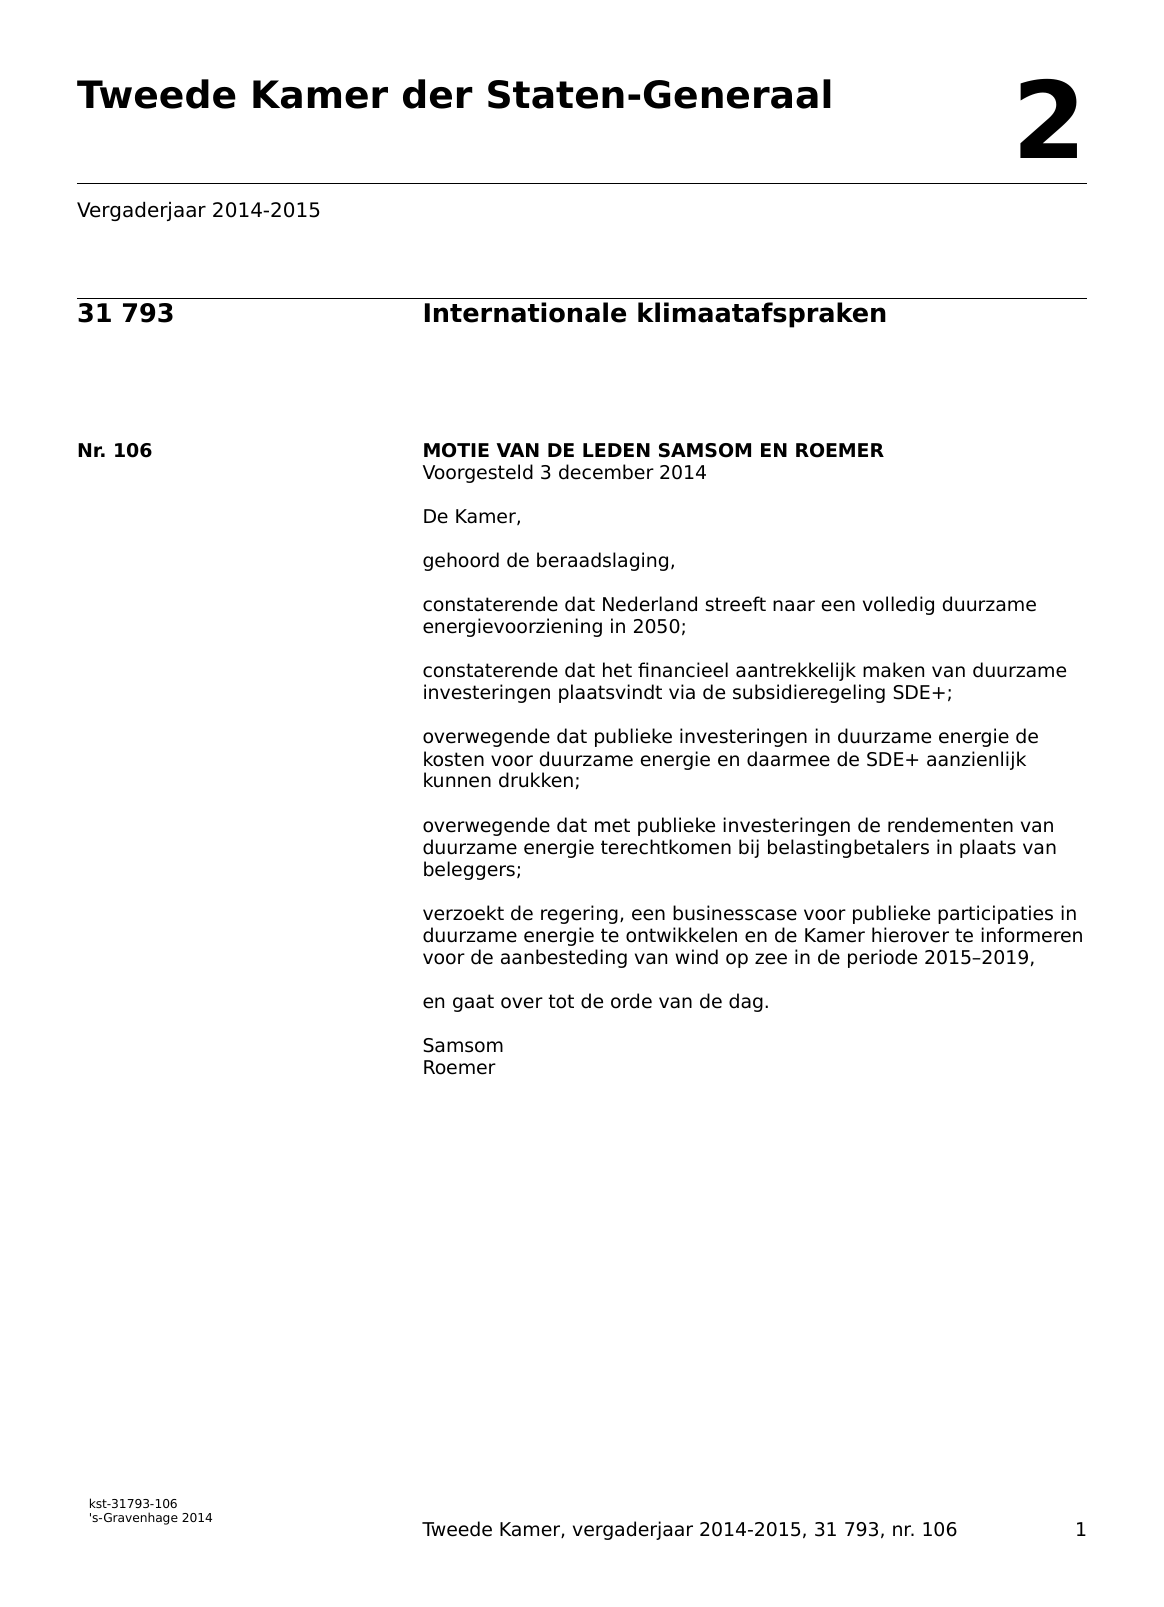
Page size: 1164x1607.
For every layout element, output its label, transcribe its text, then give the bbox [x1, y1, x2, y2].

text constaterende dat Nederland streeft naar een volledig duurzame energievoorziening in 2050; [422, 594, 1087, 638]
text constaterende dat het financieel aantrekkelijk maken van duurzame investeringen plaatsvindt via de subsidieregeling SDE+; [422, 660, 1087, 704]
table_header 2 [886, 59, 1087, 183]
text verzoekt de regering, een businesscase voor publieke participaties in duurzame energie te ontwikkelen en de Kamer hierover te informeren voor de aanbesteding van wind op zee in de periode 2015–2019, [422, 903, 1087, 969]
text De Kamer, [422, 506, 1087, 528]
text Roemer [422, 1057, 1087, 1079]
table_cell Vergaderjaar 2014-2015 [77, 184, 1087, 298]
text kst-31793-106 [88, 1497, 323, 1511]
subtitle Nr. 106 MOTIE VAN DE LEDEN SAMSOM EN ROEMER [77, 440, 1087, 462]
text gehoord de beraadslaging, [422, 550, 1087, 572]
text Voorgesteld 3 december 2014 [422, 462, 1087, 484]
text 's-Gravenhage 2014 [88, 1511, 323, 1525]
text Samsom [422, 1035, 1087, 1057]
text overwegende dat publieke investeringen in duurzame energie de kosten voor duurzame energie en daarmee de SDE+ aanzienlijk kunnen drukken; [422, 726, 1087, 792]
subtitle 31 793 Internationale klimaatafspraken [77, 299, 1087, 329]
text en gaat over tot de orde van de dag. [422, 991, 1087, 1013]
table_header Tweede Kamer der Staten-Generaal [77, 59, 886, 183]
text overwegende dat met publieke investeringen de rendementen van duurzame energie terechtkomen bij belastingbetalers in plaats van beleggers; [422, 814, 1087, 881]
